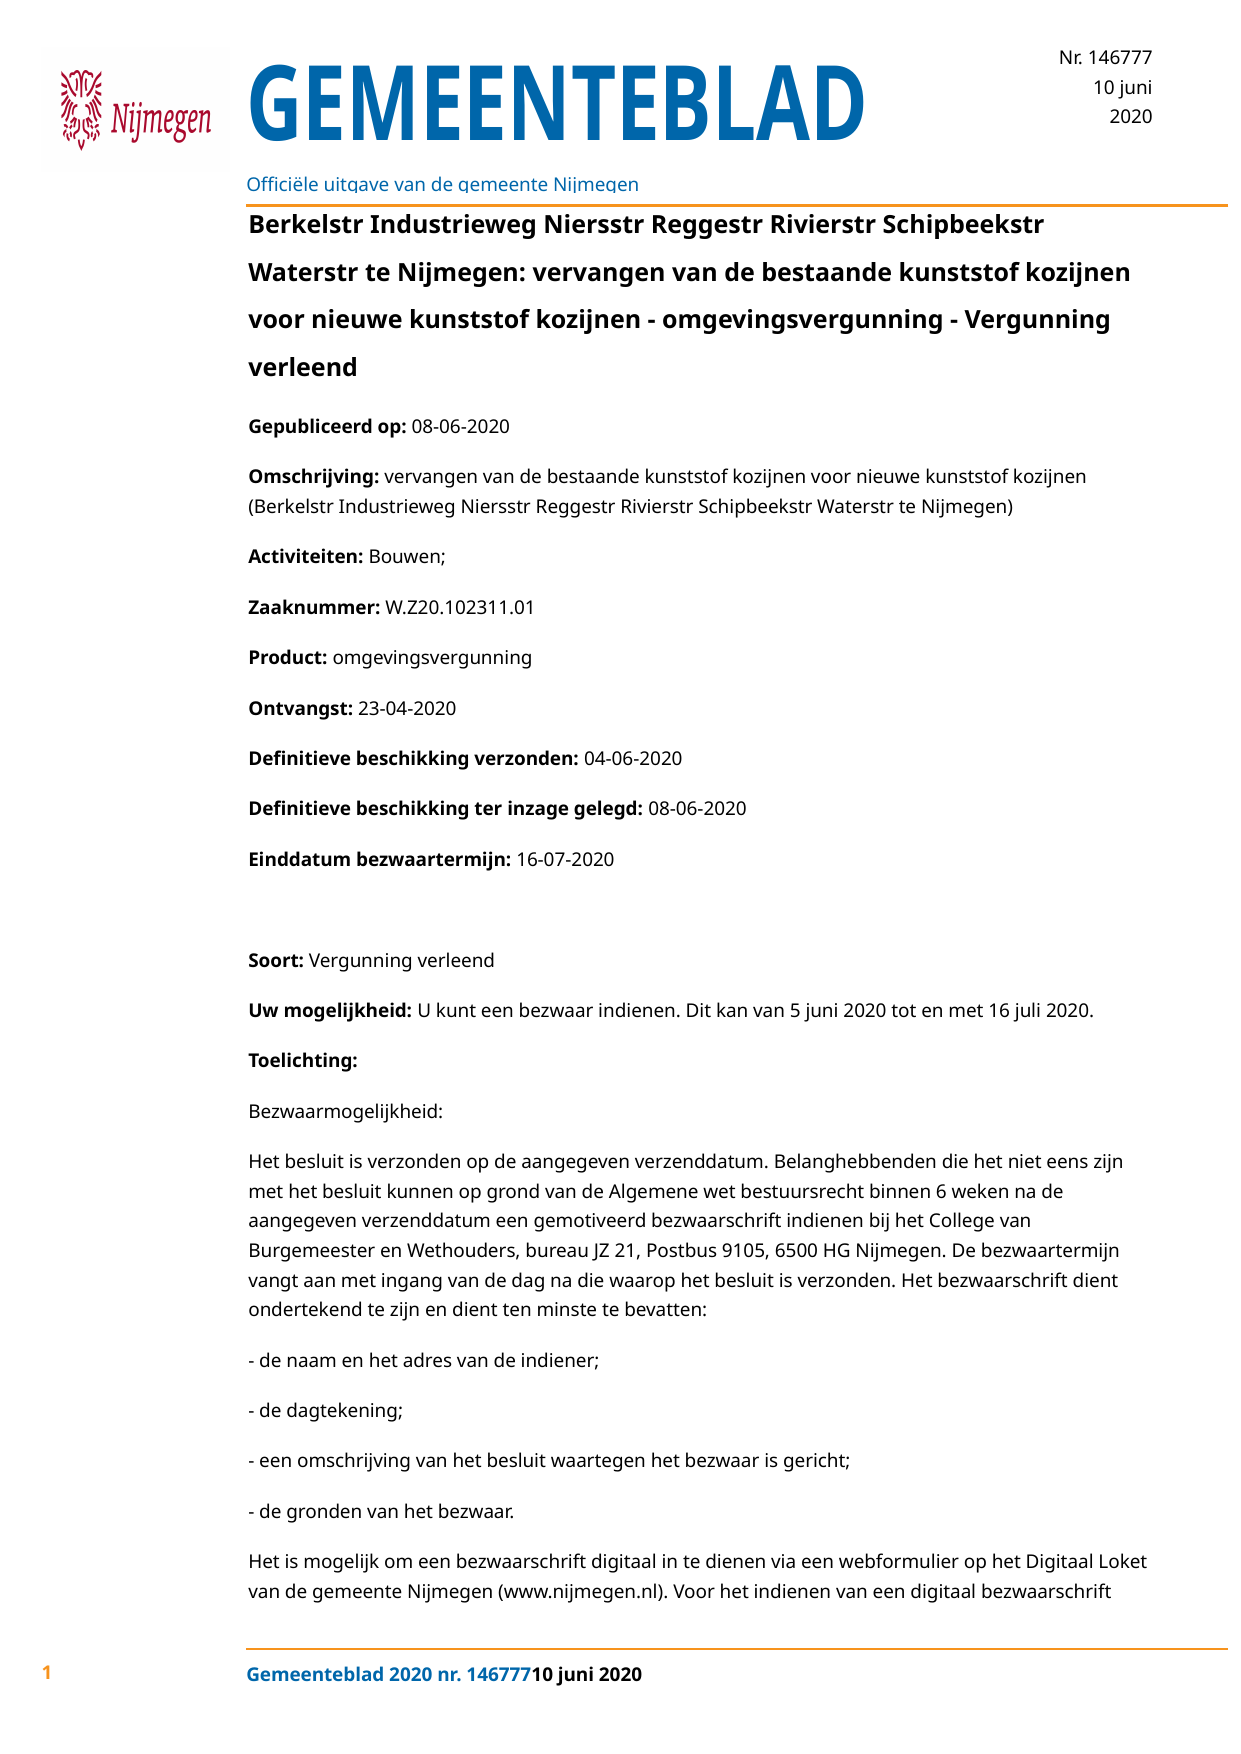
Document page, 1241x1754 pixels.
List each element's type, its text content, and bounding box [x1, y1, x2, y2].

text - de gronden van het bezwaar. [248, 1498, 1152, 1524]
text Zaaknummer: W.Z20.102311.01 [248, 594, 1152, 620]
text Definitieve beschikking ter inzage gelegd: 08-06-2020 [248, 796, 1152, 821]
text Product: omgevingsvergunning [248, 644, 1152, 670]
text - een omschrijving van het besluit waartegen het bezwaar is gericht; [248, 1448, 1152, 1473]
text Het is mogelijk om een bezwaarschrift digitaal in te dienen via een webformulier op het Digitaal Loket van de gemeente Nijmegen (www.nijmegen.nl). Voor het indienen van een digitaal bezwaarschrift [248, 1548, 1152, 1604]
text Definitieve beschikking verzonden: 04-06-2020 [248, 745, 1152, 771]
text Soort: Vergunning verleend [248, 947, 1152, 973]
text Het besluit is verzonden op de aangegeven verzenddatum. Belanghebbenden die het niet eens zijn met het besluit kunnen op grond van de Algemene wet bestuursrecht binnen 6 weken na de aangegeven verzenddatum een gemotiveerd bezwaarschrift indienen bij het College van Burgemeester en Wethouders, bureau JZ 21, Postbus 9105, 6500 HG Nijmegen. De bezwaartermijn vangt aan met ingang van de dag na die waarop het besluit is verzonden. Het bezwaarschrift dient ondertekend te zijn en dient ten minste te bevatten: [248, 1148, 1152, 1322]
text Ontvangst: 23-04-2020 [248, 695, 1152, 721]
text Toelichting: [248, 1048, 1152, 1073]
picture [41, 47, 231, 172]
text Einddatum bezwaartermijn: 16-07-2020 [248, 846, 1152, 872]
text Berkelstr Industrieweg Niersstr Reggestr Rivierstr Schipbeekstr Waterstr te Nijmegen: vervangen van de bestaande kunststof kozijnen voor nieuwe kunststof kozijnen - omgevingsvergunning - Vergunning verleend [248, 207, 1152, 384]
text - de dagtekening; [248, 1397, 1152, 1423]
text Bezwaarmogelijkheid: [248, 1098, 1152, 1124]
text Activiteiten: Bouwen; [248, 543, 1152, 569]
text Omschrijving: vervangen van de bestaande kunststof kozijnen voor nieuwe kunststof kozijnen (Berkelstr Industrieweg Niersstr Reggestr Rivierstr Schipbeekstr Waterstr te Nijmegen) [248, 463, 1152, 519]
text Uw mogelijkheid: U kunt een bezwaar indienen. Dit kan van 5 juni 2020 tot en met 16 juli 2020. [248, 997, 1152, 1023]
text - de naam en het adres van de indiener; [248, 1347, 1152, 1373]
text Gepubliceerd op: 08-06-2020 [248, 413, 1152, 439]
